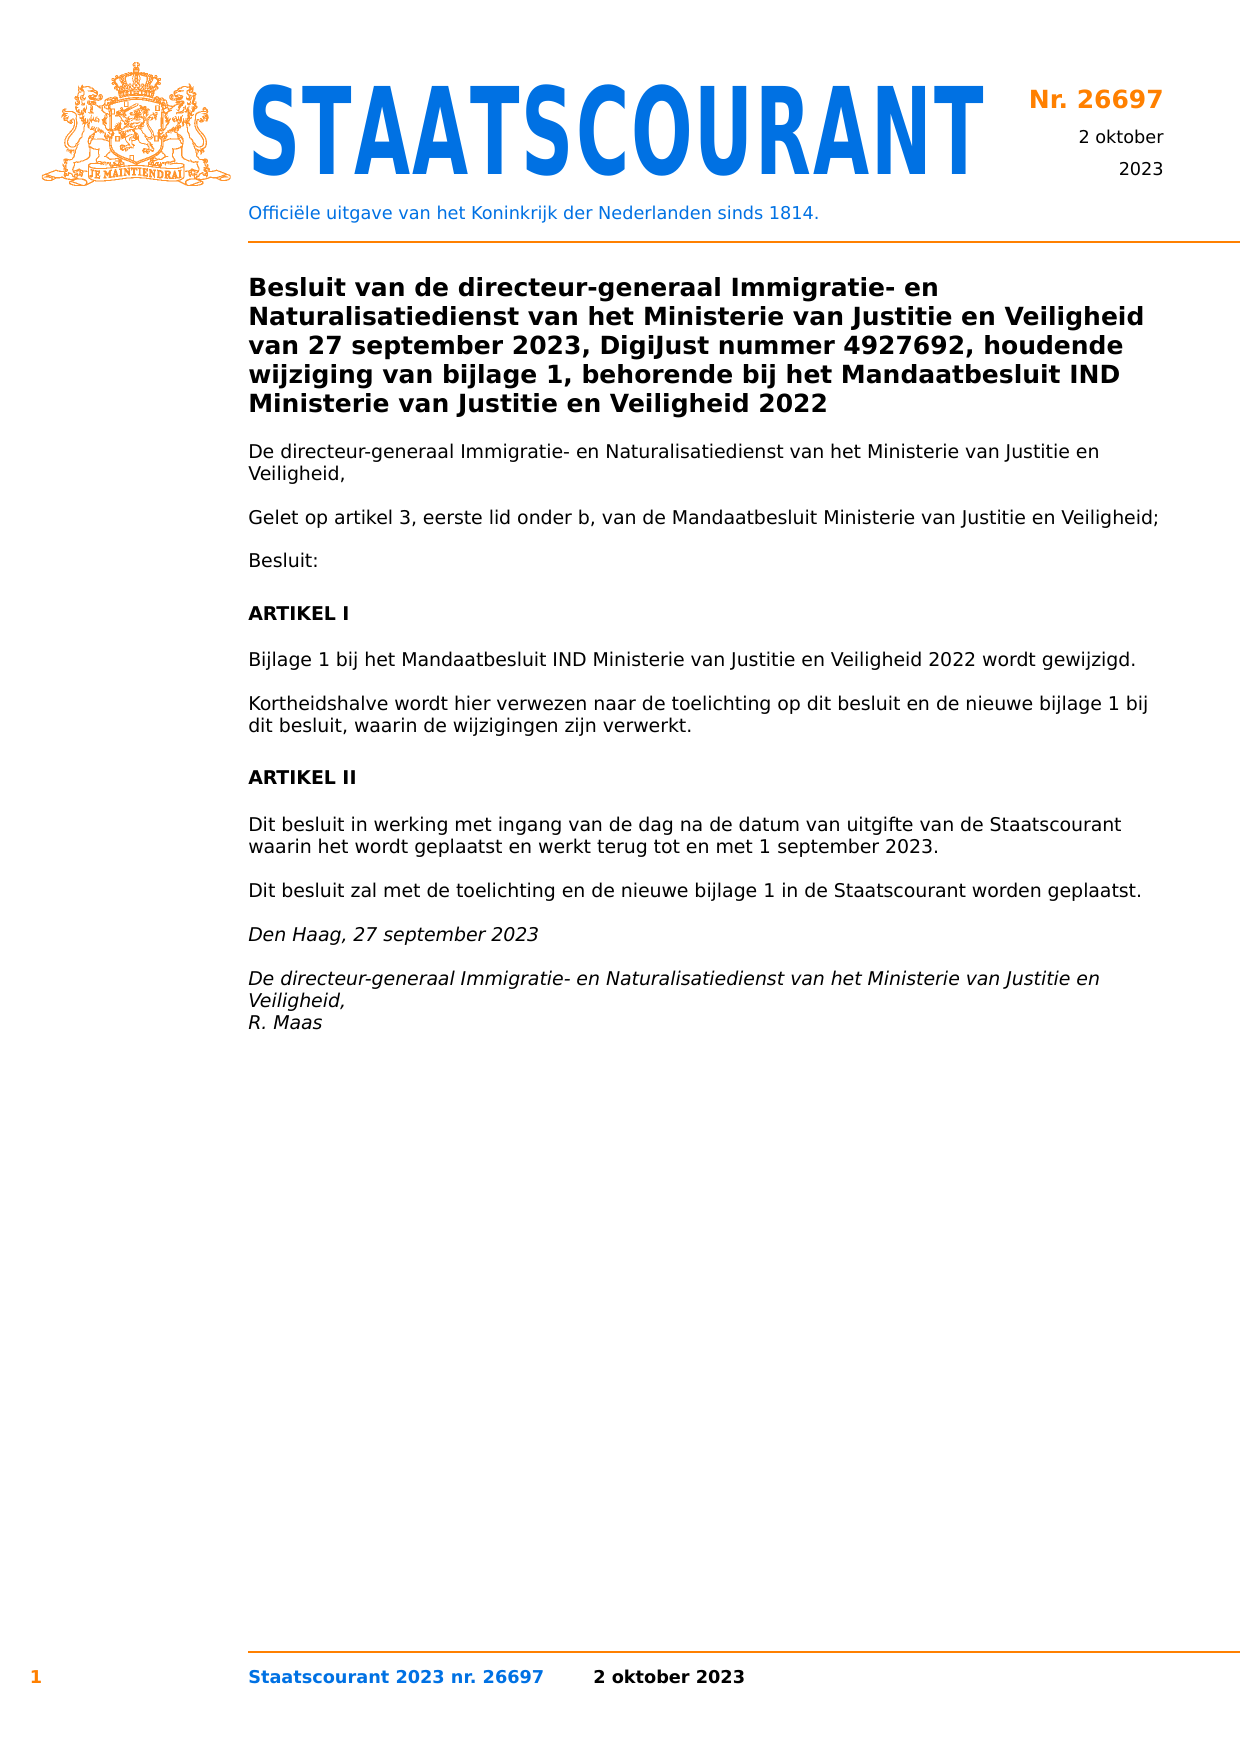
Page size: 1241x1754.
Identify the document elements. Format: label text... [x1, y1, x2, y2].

text Dit besluit zal met de toelichting en de nieuwe bijlage 1 in de Staatscourant worden geplaatst. [248, 880, 1163, 902]
table_header Nr. 26697 [998, 62, 1240, 121]
text Gelet op artikel 3, eerste lid onder b, van de Mandaatbesluit Ministerie van Justitie en Veiligheid; [248, 507, 1163, 528]
text Kortheidshalve wordt hier verwezen naar de toelichting op dit besluit en de nieuwe bijlage 1 bij dit besluit, waarin de wijzigingen zijn verwerkt. [248, 693, 1163, 737]
text Besluit: [248, 550, 1163, 572]
text De directeur-generaal Immigratie- en Naturalisatiedienst van het Ministerie van Justitie en Veiligheid, [248, 441, 1163, 485]
subtitle Besluit van de directeur-generaal Immigratie- en Naturalisatiedienst van het Ministerie van Justitie en Veiligheid van 27 september 2023, DigiJust nummer 4927692, houdende wijziging van bijlage 1, behorende bij het Mandaatbesluit IND Ministerie van Justitie en Veiligheid 2022 [248, 273, 1163, 419]
table_cell Officiële uitgave van het Koninkrijk der Nederlanden sinds 1814. [248, 203, 1240, 241]
table_cell 2023 [998, 153, 1240, 203]
table_cell 2 oktober [998, 121, 1240, 153]
subtitle ARTIKEL II [248, 767, 1163, 789]
text De directeur-generaal Immigratie- en Naturalisatiedienst van het Ministerie van Justitie en Veiligheid, R. Maas [248, 968, 1163, 1034]
text Den Haag, 27 september 2023 [248, 924, 1163, 946]
table_header STAATSCOURANT [248, 62, 998, 203]
subtitle ARTIKEL I [248, 602, 1163, 624]
text Bijlage 1 bij het Mandaatbesluit IND Ministerie van Justitie en Veiligheid 2022 wordt gewijzigd. [248, 649, 1163, 671]
picture [41, 62, 231, 186]
text Dit besluit in werking met ingang van de dag na de datum van uitgifte van de Staatscourant waarin het wordt geplaatst en werkt terug tot en met 1 september 2023. [248, 814, 1163, 858]
table_header [25, 62, 248, 241]
